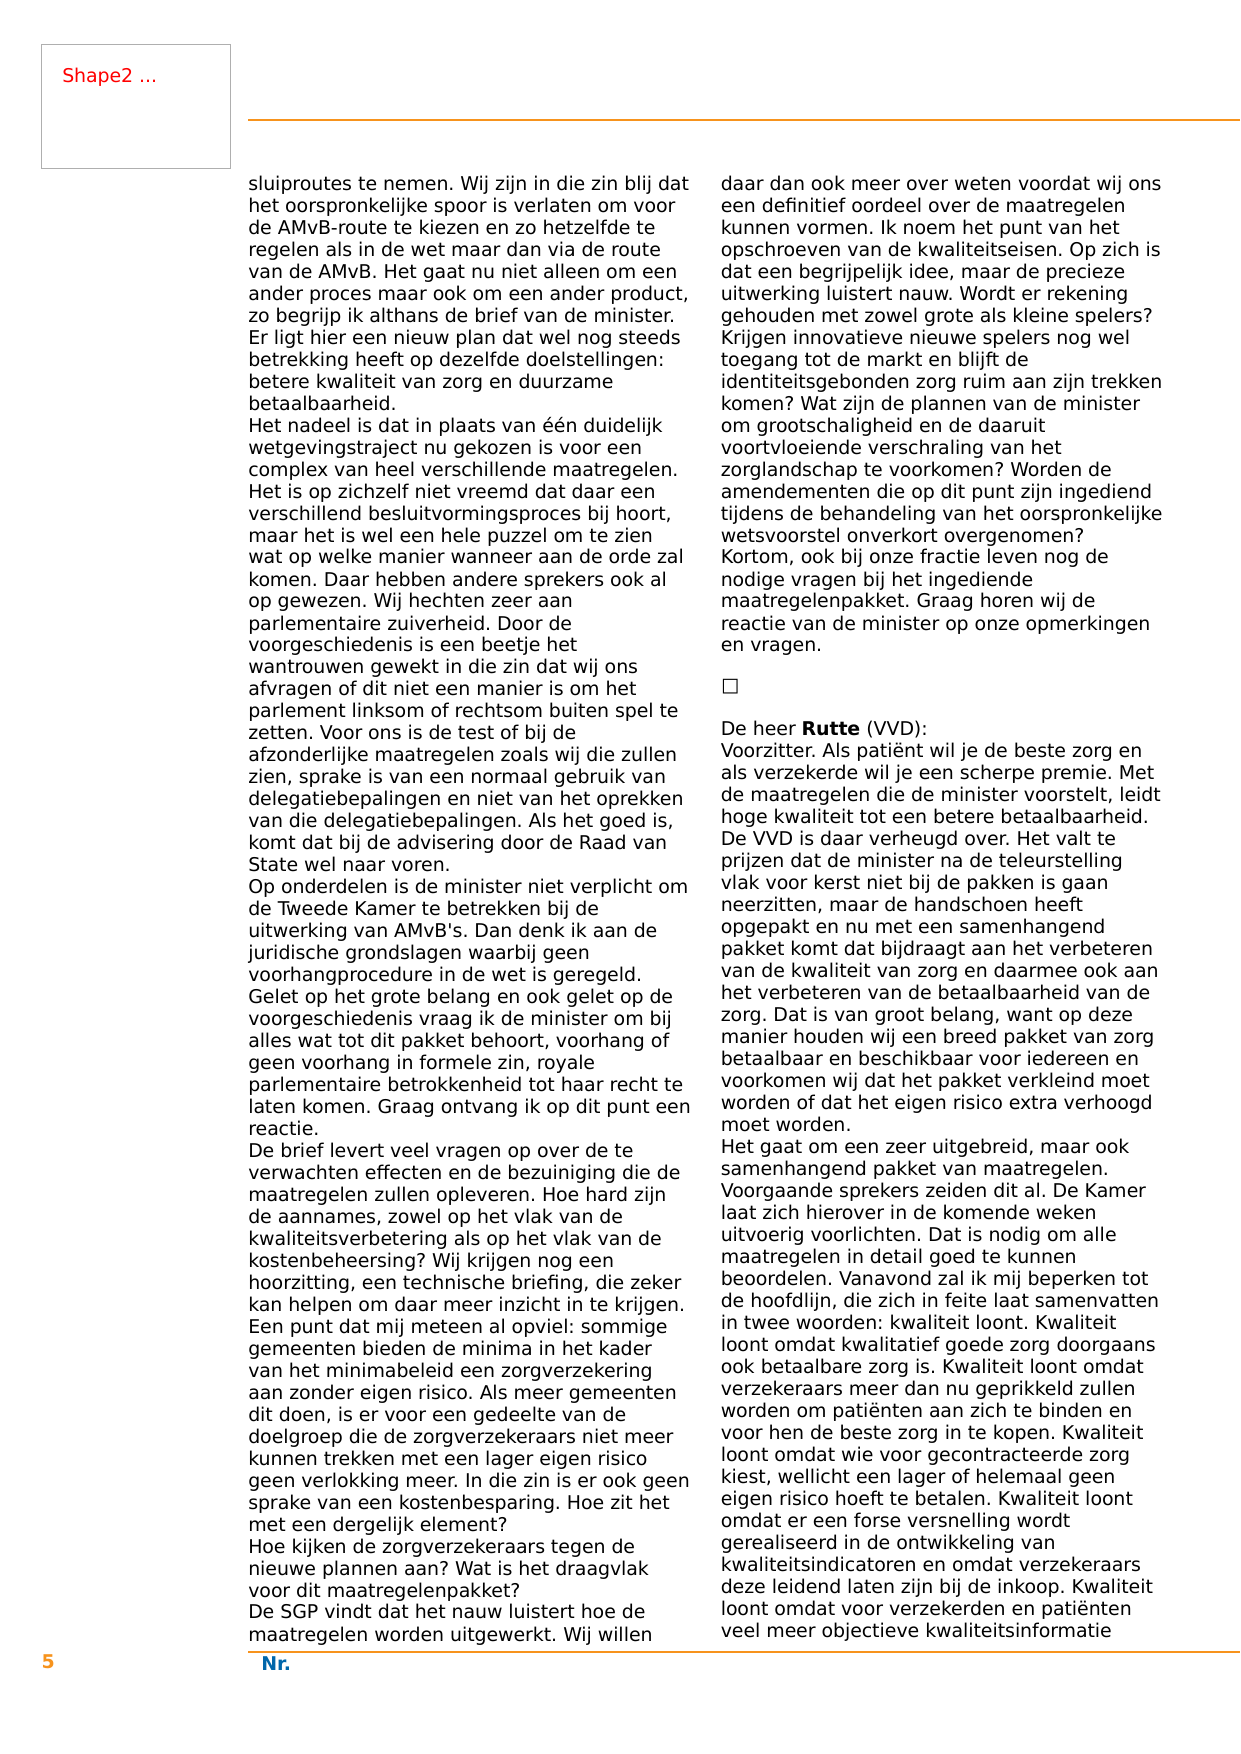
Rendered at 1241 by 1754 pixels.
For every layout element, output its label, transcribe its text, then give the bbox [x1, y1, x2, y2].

text Het nadeel is dat in plaats van één duidelijk wetgevingstraject nu gekozen is voor een complex van heel verschillende maatregelen. Het is op zichzelf niet vreemd dat daar een verschillend besluitvormingsproces bij hoort, maar het is wel een hele puzzel om te zien wat op welke manier wanneer aan de orde zal komen. Daar hebben andere sprekers ook al op gewezen. Wij hechten zeer aan parlementaire zuiverheid. Door de voorgeschiedenis is een beetje het wantrouwen gewekt in die zin dat wij ons afvragen of dit niet een manier is om het parlement linksom of rechtsom buiten spel te zetten. Voor ons is de test of bij de afzonderlijke maatregelen zoals wij die zullen zien, sprake is van een normaal gebruik van delegatiebepalingen en niet van het oprekken van die delegatiebepalingen. Als het goed is, komt dat bij de advisering door de Raad van State wel naar voren. [248, 414, 691, 876]
text Het gaat om een zeer uitgebreid, maar ook samenhangend pakket van maatregelen. Voorgaande sprekers zeiden dit al. De Kamer laat zich hierover in de komende weken uitvoerig voorlichten. Dat is nodig om alle maatregelen in detail goed te kunnen beoordelen. Vanavond zal ik mij beperken tot de hoofdlijn, die zich in feite laat samenvatten in twee woorden: kwaliteit loont. Kwaliteit loont omdat kwalitatief goede zorg doorgaans ook betaalbare zorg is. Kwaliteit loont omdat verzekeraars meer dan nu geprikkeld zullen worden om patiënten aan zich te binden en voor hen de beste zorg in te kopen. Kwaliteit loont omdat wie voor gecontracteerde zorg kiest, wellicht een lager of helemaal geen eigen risico hoeft te betalen. Kwaliteit loont omdat er een forse versnelling wordt gerealiseerd in de ontwikkeling van kwaliteitsindicatoren en omdat verzekeraars deze leidend laten zijn bij de inkoop. Kwaliteit loont omdat voor verzekerden en patiënten veel meer objectieve kwaliteitsinformatie [721, 1136, 1163, 1641]
text ⬜ [721, 676, 1163, 698]
text Hoe kijken de zorgverzekeraars tegen de nieuwe plannen aan? Wat is het draagvlak voor dit maatregelenpakket? [248, 1536, 691, 1601]
text Kortom, ook bij onze fractie leven nog de nodige vragen bij het ingediende maatregelenpakket. Graag horen wij de reactie van de minister op onze opmerkingen en vragen. [721, 546, 1163, 656]
text Op onderdelen is de minister niet verplicht om de Tweede Kamer te betrekken bij de uitwerking van AMvB's. Dan denk ik aan de juridische grondslagen waarbij geen voorhangprocedure in de wet is geregeld. Gelet op het grote belang en ook gelet op de voorgeschiedenis vraag ik de minister om bij alles wat tot dit pakket behoort, voorhang of geen voorhang in formele zin, royale parlementaire betrokkenheid tot haar recht te laten komen. Graag ontvang ik op dit punt een reactie. [248, 876, 691, 1140]
text daar dan ook meer over weten voordat wij ons een definitief oordeel over de maatregelen kunnen vormen. Ik noem het punt van het opschroeven van de kwaliteitseisen. Op zich is dat een begrijpelijk idee, maar de precieze uitwerking luistert nauw. Wordt er rekening gehouden met zowel grote als kleine spelers? Krijgen innovatieve nieuwe spelers nog wel toegang tot de markt en blijft de identiteitsgebonden zorg ruim aan zijn trekken komen? Wat zijn de plannen van de minister om grootschaligheid en de daaruit voortvloeiende verschraling van het zorglandschap te voorkomen? Worden de amendementen die op dit punt zijn ingediend tijdens de behandeling van het oorspronkelijke wetsvoorstel onverkort overgenomen? [721, 173, 1163, 546]
text De SGP vindt dat het nauw luistert hoe de maatregelen worden uitgewerkt. Wij willen [248, 1601, 691, 1645]
text De brief levert veel vragen op over de te verwachten effecten en de bezuiniging die de maatregelen zullen opleveren. Hoe hard zijn de aannames, zowel op het vlak van de kwaliteitsverbetering als op het vlak van de kostenbeheersing? Wij krijgen nog een hoorzitting, een technische briefing, die zeker kan helpen om daar meer inzicht in te krijgen. Een punt dat mij meteen al opviel: sommige gemeenten bieden de minima in het kader van het minimabeleid een zorgverzekering aan zonder eigen risico. Als meer gemeenten dit doen, is er voor een gedeelte van de doelgroep die de zorgverzekeraars niet meer kunnen trekken met een lager eigen risico geen verlokking meer. In die zin is er ook geen sprake van een kostenbesparing. Hoe zit het met een dergelijk element? [248, 1140, 691, 1536]
text Voorzitter. Als patiënt wil je de beste zorg en als verzekerde wil je een scherpe premie. Met de maatregelen die de minister voorstelt, leidt hoge kwaliteit tot een betere betaalbaarheid. De VVD is daar verheugd over. Het valt te prijzen dat de minister na de teleurstelling vlak voor kerst niet bij de pakken is gaan neerzitten, maar de handschoen heeft opgepakt en nu met een samenhangend pakket komt dat bijdraagt aan het verbeteren van de kwaliteit van zorg en daarmee ook aan het verbeteren van de betaalbaarheid van de zorg. Dat is van groot belang, want op deze manier houden wij een breed pakket van zorg betaalbaar en beschikbaar voor iedereen en voorkomen wij dat het pakket verkleind moet worden of dat het eigen risico extra verhoogd moet worden. [721, 740, 1163, 1136]
text sluiproutes te nemen. Wij zijn in die zin blij dat het oorspronkelijke spoor is verlaten om voor de AMvB-route te kiezen en zo hetzelfde te regelen als in de wet maar dan via de route van de AMvB. Het gaat nu niet alleen om een ander proces maar ook om een ander product, zo begrijp ik althans de brief van de minister. Er ligt hier een nieuw plan dat wel nog steeds betrekking heeft op dezelfde doelstellingen: betere kwaliteit van zorg en duurzame betaalbaarheid. [248, 173, 691, 414]
text De heer Rutte (VVD): [721, 718, 1163, 740]
